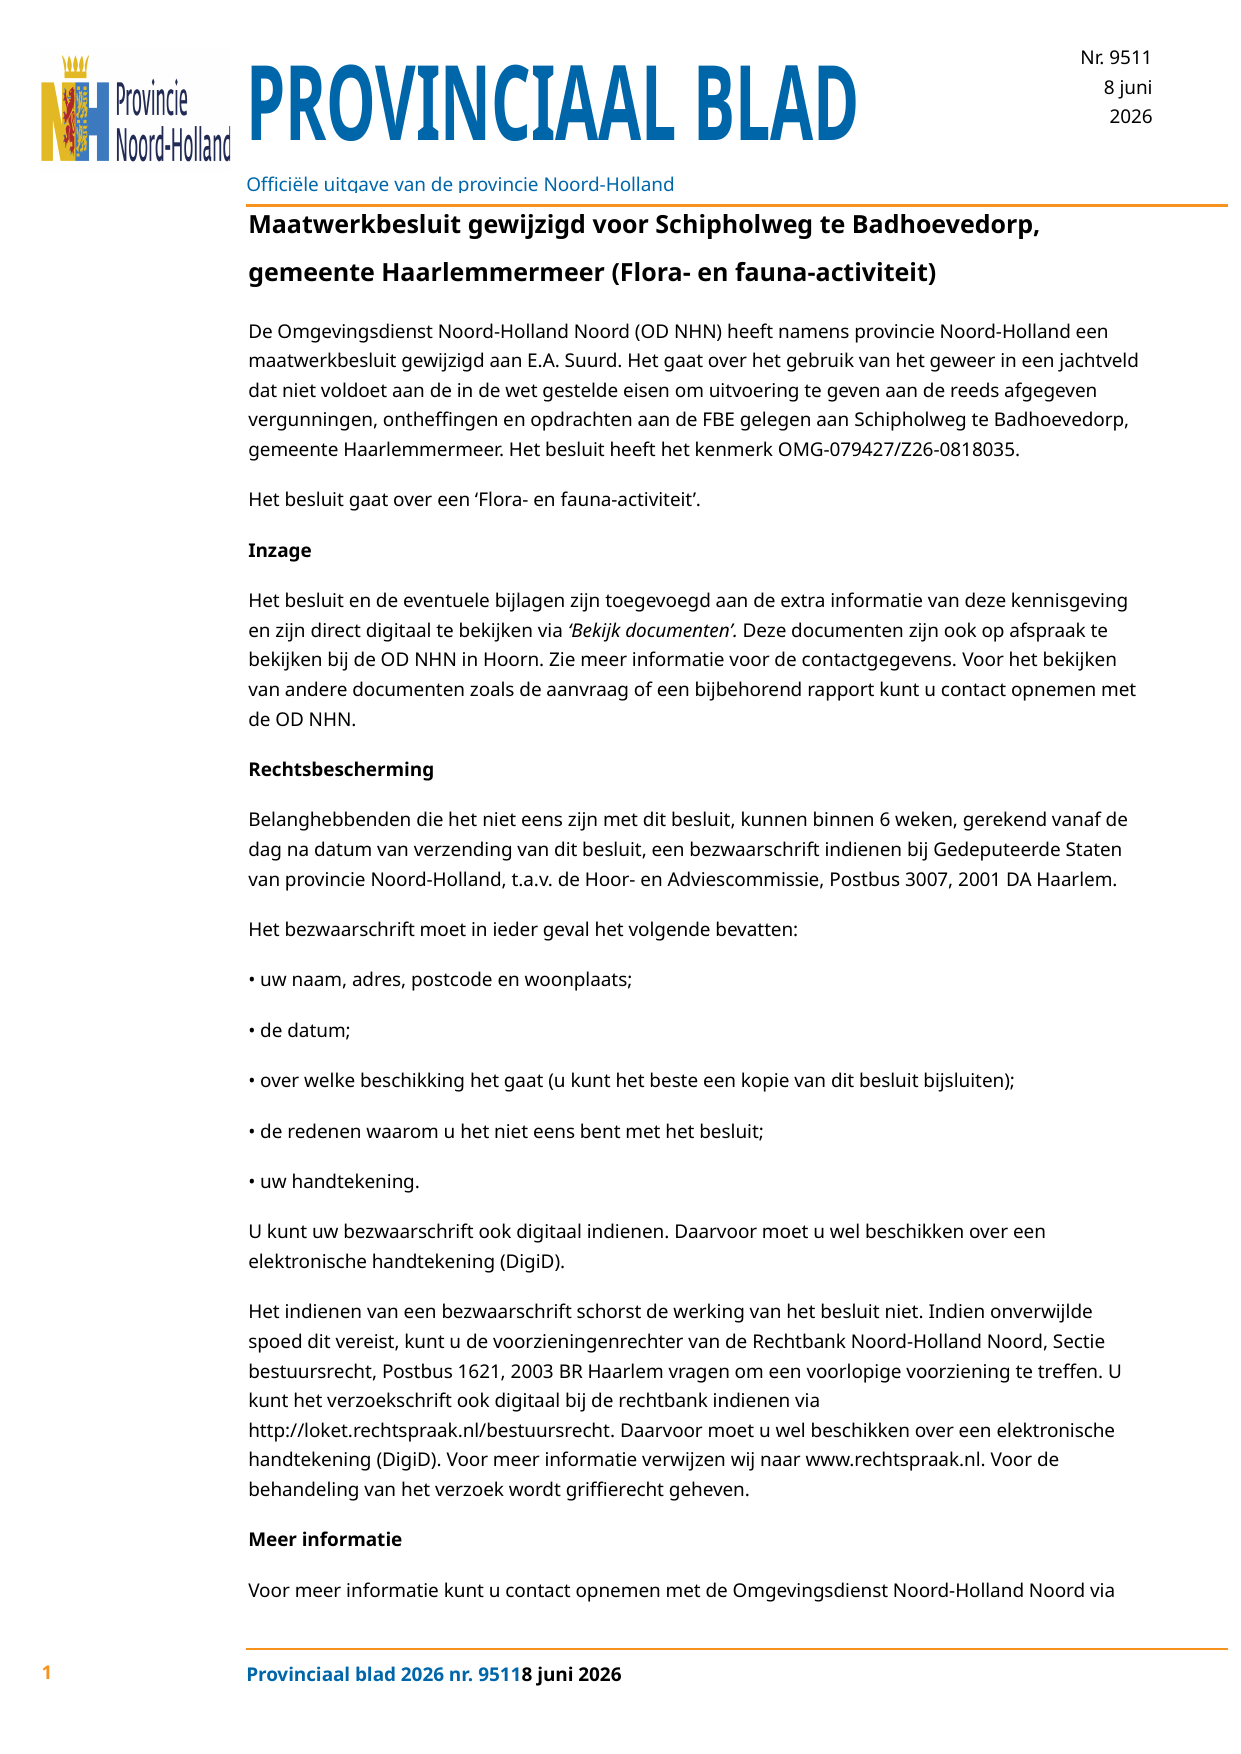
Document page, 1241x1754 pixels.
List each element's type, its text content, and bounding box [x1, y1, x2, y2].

text • de datum; [248, 1017, 1152, 1043]
text Het besluit gaat over een ‘Flora- en fauna-activiteit’. [248, 487, 1152, 512]
text Het bezwaarschrift moet in ieder geval het volgende bevatten: [248, 916, 1152, 942]
picture [41, 47, 231, 172]
text • uw naam, adres, postcode en woonplaats; [248, 967, 1152, 992]
text Meer informatie [248, 1527, 1152, 1552]
text Voor meer informatie kunt u contact opnemen met de Omgevingsdienst Noord-Holland Noord via [248, 1577, 1152, 1603]
text • de redenen waarom u het niet eens bent met het besluit; [248, 1118, 1152, 1144]
text Belanghebbenden die het niet eens zijn met dit besluit, kunnen binnen 6 weken, gerekend vanaf de dag na datum van verzending van dit besluit, een bezwaarschrift indienen bij Gedeputeerde Staten van provincie Noord-Holland, t.a.v. de Hoor- en Adviescommissie, Postbus 3007, 2001 DA Haarlem. [248, 807, 1152, 892]
text • over welke beschikking het gaat (u kunt het beste een kopie van dit besluit bijsluiten); [248, 1067, 1152, 1093]
text • uw handtekening. [248, 1168, 1152, 1194]
text De Omgevingsdienst Noord-Holland Noord (OD NHN) heeft namens provincie Noord-Holland een maatwerkbesluit gewijzigd aan E.A. Suurd. Het gaat over het gebruik van het geweer in een jachtveld dat niet voldoet aan de in de wet gestelde eisen om uitvoering te geven aan de reeds afgegeven vergunningen, ontheffingen en opdrachten aan de FBE gelegen aan Schipholweg te Badhoevedorp, gemeente Haarlemmermeer. Het besluit heeft het kenmerk OMG-079427/Z26-0818035. [248, 318, 1152, 462]
text Het besluit en de eventuele bijlagen zijn toegevoegd aan de extra informatie van deze kennisgeving en zijn direct digitaal te bekijken via ‘Bekijk documenten’. Deze documenten zijn ook op afspraak te bekijken bij de OD NHN in Hoorn. Zie meer informatie voor de contactgegevens. Voor het bekijken van andere documenten zoals de aanvraag of een bijbehorend rapport kunt u contact opnemen met de OD NHN. [248, 587, 1152, 732]
text Inzage [248, 537, 1152, 563]
text U kunt uw bezwaarschrift ook digitaal indienen. Daarvoor moet u wel beschikken over een elektronische handtekening (DigiD). [248, 1219, 1152, 1274]
text Maatwerkbesluit gewijzigd voor Schipholweg te Badhoevedorp, gemeente Haarlemmermeer (Flora- en fauna-activiteit) [248, 207, 1152, 288]
text Het indienen van een bezwaarschrift schorst de werking van het besluit niet. Indien onverwijlde spoed dit vereist, kunt u de voorzieningenrechter van de Rechtbank Noord-Holland Noord, Sectie bestuursrecht, Postbus 1621, 2003 BR Haarlem vragen om een voorlopige voorziening te treffen. U kunt het verzoekschrift ook digitaal bij de rechtbank indienen via http://loket.rechtspraak.nl/bestuursrecht. Daarvoor moet u wel beschikken over een elektronische handtekening (DigiD). Voor meer informatie verwijzen wij naar www.rechtspraak.nl. Voor de behandeling van het verzoek wordt griffierecht geheven. [248, 1299, 1152, 1502]
text Rechtsbescherming [248, 756, 1152, 782]
